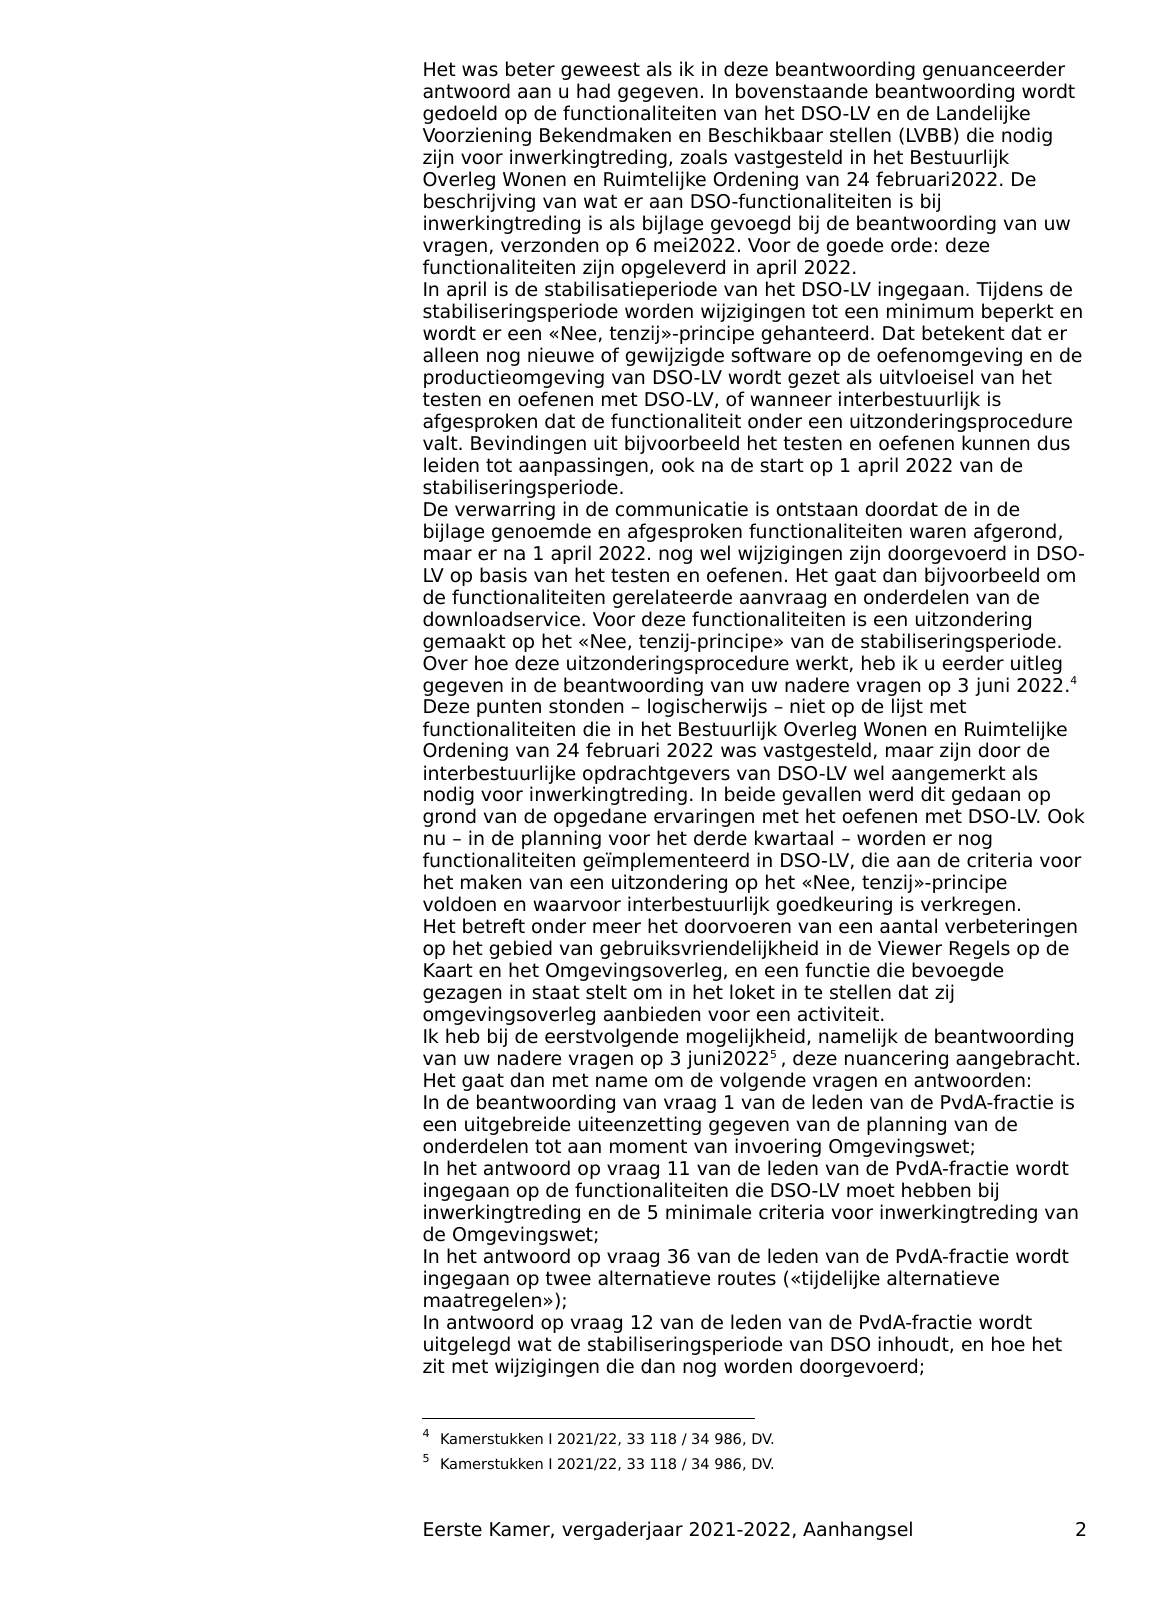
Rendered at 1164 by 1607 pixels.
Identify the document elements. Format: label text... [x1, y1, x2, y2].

text De verwarring in de communicatie is ontstaan doordat de in de bijlage genoemde en afgesproken functionaliteiten waren afgerond, maar er na 1 april 2022. nog wel wijzigingen zijn doorgevoerd in DSO-LV op basis van het testen en oefenen. Het gaat dan bijvoorbeeld om de functionaliteiten gerelateerde aanvraag en onderdelen van de downloadservice. Voor deze functionaliteiten is een uitzondering gemaakt op het «Nee, tenzij-principe» van de stabiliseringsperiode. Over hoe deze uitzonderingsprocedure werkt, heb ik u eerder uitleg gegeven in de beantwoording van uw nadere vragen op 3 juni 2022. Deze punten stonden – logischerwijs – niet op de lijst met functionaliteiten die in het Bestuurlijk Overleg Wonen en Ruimtelijke Ordening van 24 februari 2022 was vastgesteld, maar zijn door de interbestuurlijke opdrachtgevers van DSO-LV wel aangemerkt als nodig voor inwerkingtreding. In beide gevallen werd dit gedaan op grond van de opgedane ervaringen met het oefenen met DSO-LV. Ook nu – in de planning voor het derde kwartaal – worden er nog functionaliteiten geïmplementeerd in DSO-LV, die aan de criteria voor het maken van een uitzondering op het «Nee, tenzij»-principe voldoen en waarvoor interbestuurlijk goedkeuring is verkregen. [422, 499, 1087, 916]
text Ik heb bij de eerstvolgende mogelijkheid, namelijk de beantwoording van uw nadere vragen op 3 juni2022, deze nuancering aangebracht. Het gaat dan met name om de volgende vragen en antwoorden: [422, 1026, 1087, 1092]
text In de beantwoording van vraag 1 van de leden van de PvdA-fractie is een uitgebreide uiteenzetting gegeven van de planning van de onderdelen tot aan moment van invoering Omgevingswet; [422, 1092, 1087, 1158]
text In antwoord op vraag 12 van de leden van de PvdA-fractie wordt uitgelegd wat de stabiliseringsperiode van DSO inhoudt, en hoe het zit met wijzigingen die dan nog worden doorgevoerd; [422, 1312, 1087, 1378]
text Het betreft onder meer het doorvoeren van een aantal verbeteringen op het gebied van gebruiksvriendelijkheid in de Viewer Regels op de Kaart en het Omgevingsoverleg, en een functie die bevoegde gezagen in staat stelt om in het loket in te stellen dat zij omgevingsoverleg aanbieden voor een activiteit. [422, 916, 1087, 1026]
text In april is de stabilisatieperiode van het DSO-LV ingegaan. Tijdens de stabiliseringsperiode worden wijzigingen tot een minimum beperkt en wordt er een «Nee, tenzij»-principe gehanteerd. Dat betekent dat er alleen nog nieuwe of gewijzigde software op de oefenomgeving en de productieomgeving van DSO-LV wordt gezet als uitvloeisel van het testen en oefenen met DSO-LV, of wanneer interbestuurlijk is afgesproken dat de functionaliteit onder een uitzonderingsprocedure valt. Bevindingen uit bijvoorbeeld het testen en oefenen kunnen dus leiden tot aanpassingen, ook na de start op 1 april 2022 van de stabiliseringsperiode. [422, 279, 1087, 499]
text In het antwoord op vraag 36 van de leden van de PvdA-fractie wordt ingegaan op twee alternatieve routes («tijdelijke alternatieve maatregelen»); [422, 1246, 1087, 1312]
text Kamerstukken I 2021/22, 33 118 / 34 986, DV. [422, 1452, 1087, 1474]
text In het antwoord op vraag 11 van de leden van de PvdA-fractie wordt ingegaan op de functionaliteiten die DSO-LV moet hebben bij inwerkingtreding en de 5 minimale criteria voor inwerkingtreding van de Omgevingswet; [422, 1158, 1087, 1246]
text Het was beter geweest als ik in deze beantwoording genuanceerder antwoord aan u had gegeven. In bovenstaande beantwoording wordt gedoeld op de functionaliteiten van het DSO-LV en de Landelijke Voorziening Bekendmaken en Beschikbaar stellen (LVBB) die nodig zijn voor inwerkingtreding, zoals vastgesteld in het Bestuurlijk Overleg Wonen en Ruimtelijke Ordening van 24 februari2022. De beschrijving van wat er aan DSO-functionaliteiten is bij inwerkingtreding is als bijlage gevoegd bij de beantwoording van uw vragen, verzonden op 6 mei2022. Voor de goede orde: deze functionaliteiten zijn opgeleverd in april 2022. [422, 59, 1087, 279]
text Kamerstukken I 2021/22, 33 118 / 34 986, DV. [422, 1427, 1087, 1449]
